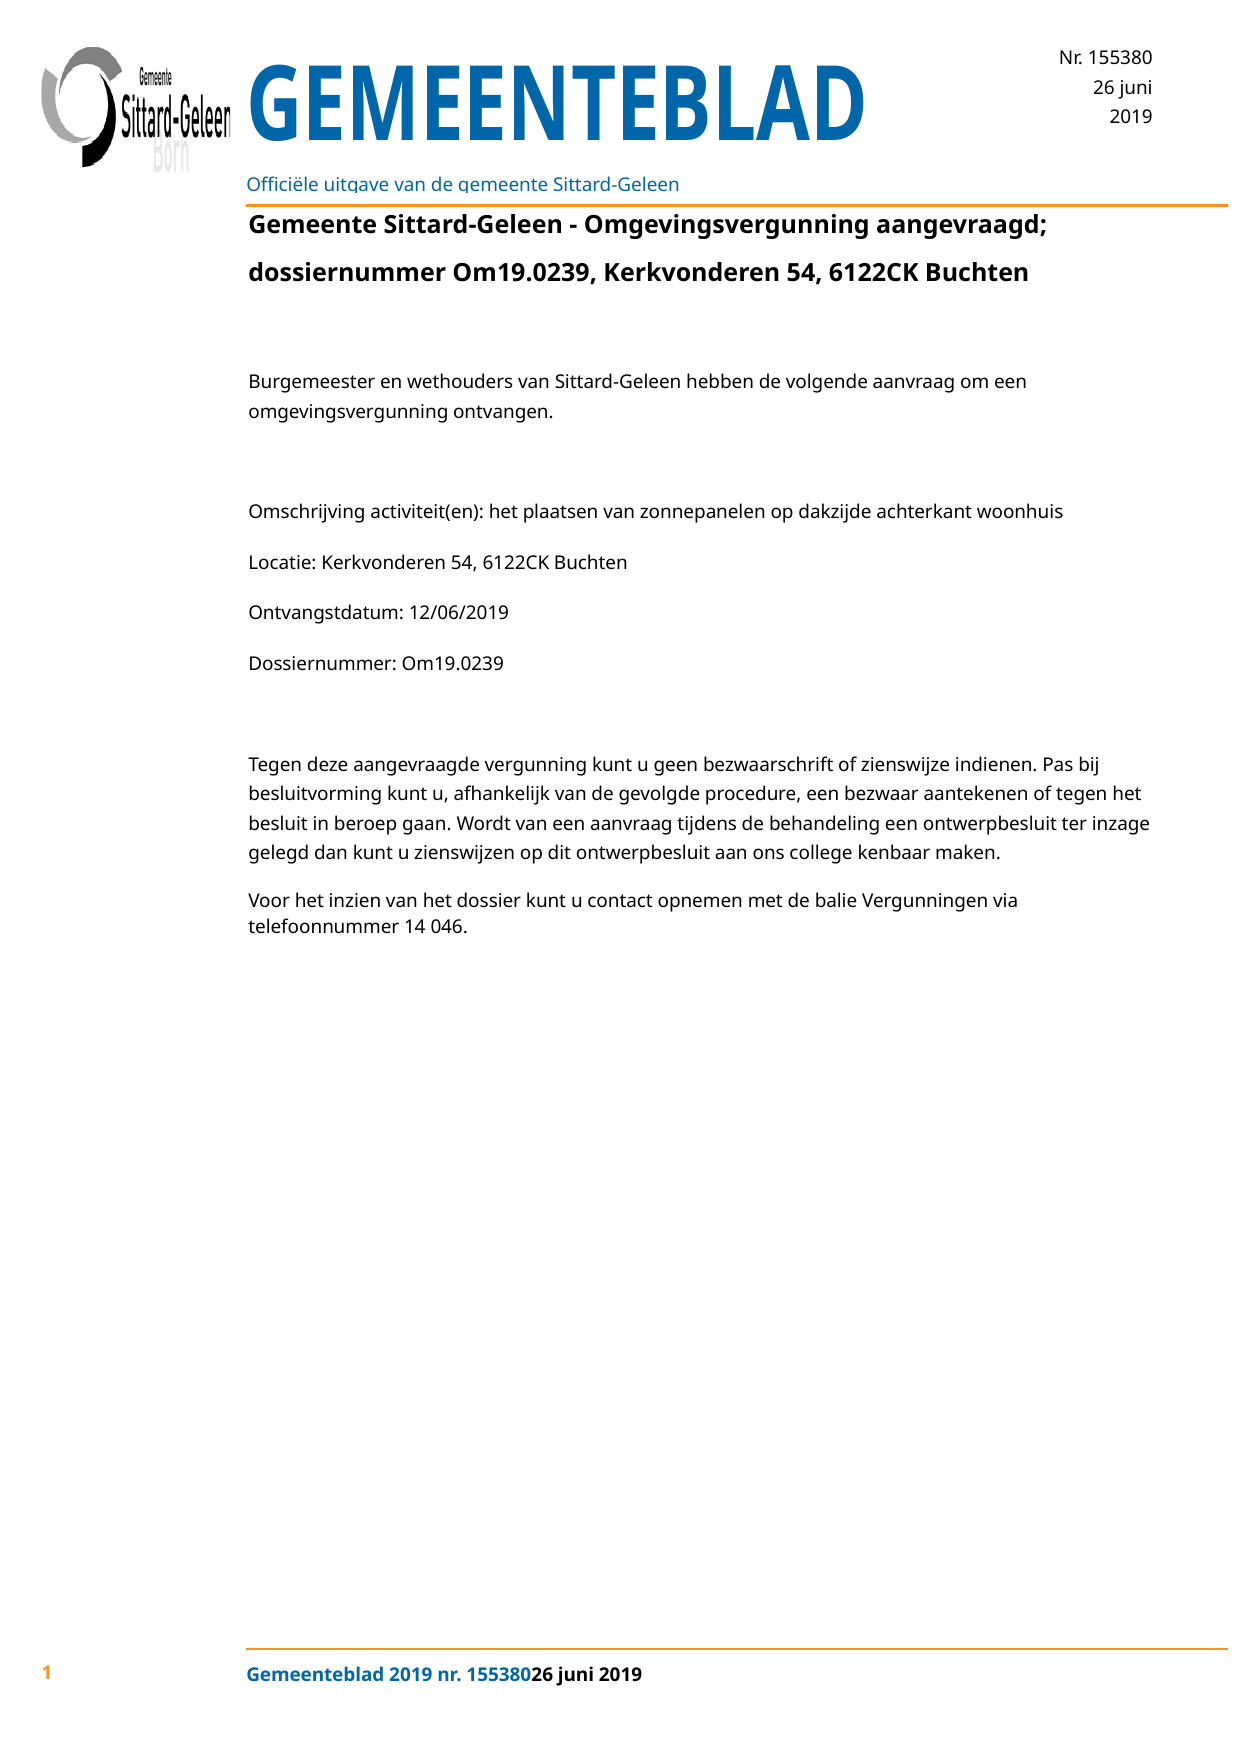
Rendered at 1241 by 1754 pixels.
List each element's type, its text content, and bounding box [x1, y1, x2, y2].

picture [41, 47, 231, 172]
text Omschrijving activiteit(en): het plaatsen van zonnepanelen op dakzijde achterkant woonhuis [248, 499, 1152, 524]
text Locatie: Kerkvonderen 54, 6122CK Buchten [248, 549, 1152, 575]
text Dossiernummer: Om19.0239 [248, 650, 1152, 676]
text Gemeente Sittard-Geleen - Omgevingsvergunning aangevraagd; dossiernummer Om19.0239, Kerkvonderen 54, 6122CK Buchten [248, 207, 1152, 288]
text Burgemeester en wethouders van Sittard-Geleen hebben de volgende aanvraag om een omgevingsvergunning ontvangen. [248, 368, 1152, 424]
text Voor het inzien van het dossier kunt u contact opnemen met de balie Vergunningen via telefoonnummer 14 046. [248, 887, 1152, 939]
text Tegen deze aangevraagde vergunning kunt u geen bezwaarschrift of zienswijze indienen. Pas bij besluitvorming kunt u, afhankelijk van de gevolgde procedure, een bezwaar aantekenen of tegen het besluit in beroep gaan. Wordt van een aanvraag tijdens de behandeling een ontwerpbesluit ter inzage gelegd dan kunt u zienswijzen op dit ontwerpbesluit aan ons college kenbaar maken. [248, 751, 1152, 865]
text Ontvangstdatum: 12/06/2019 [248, 599, 1152, 625]
